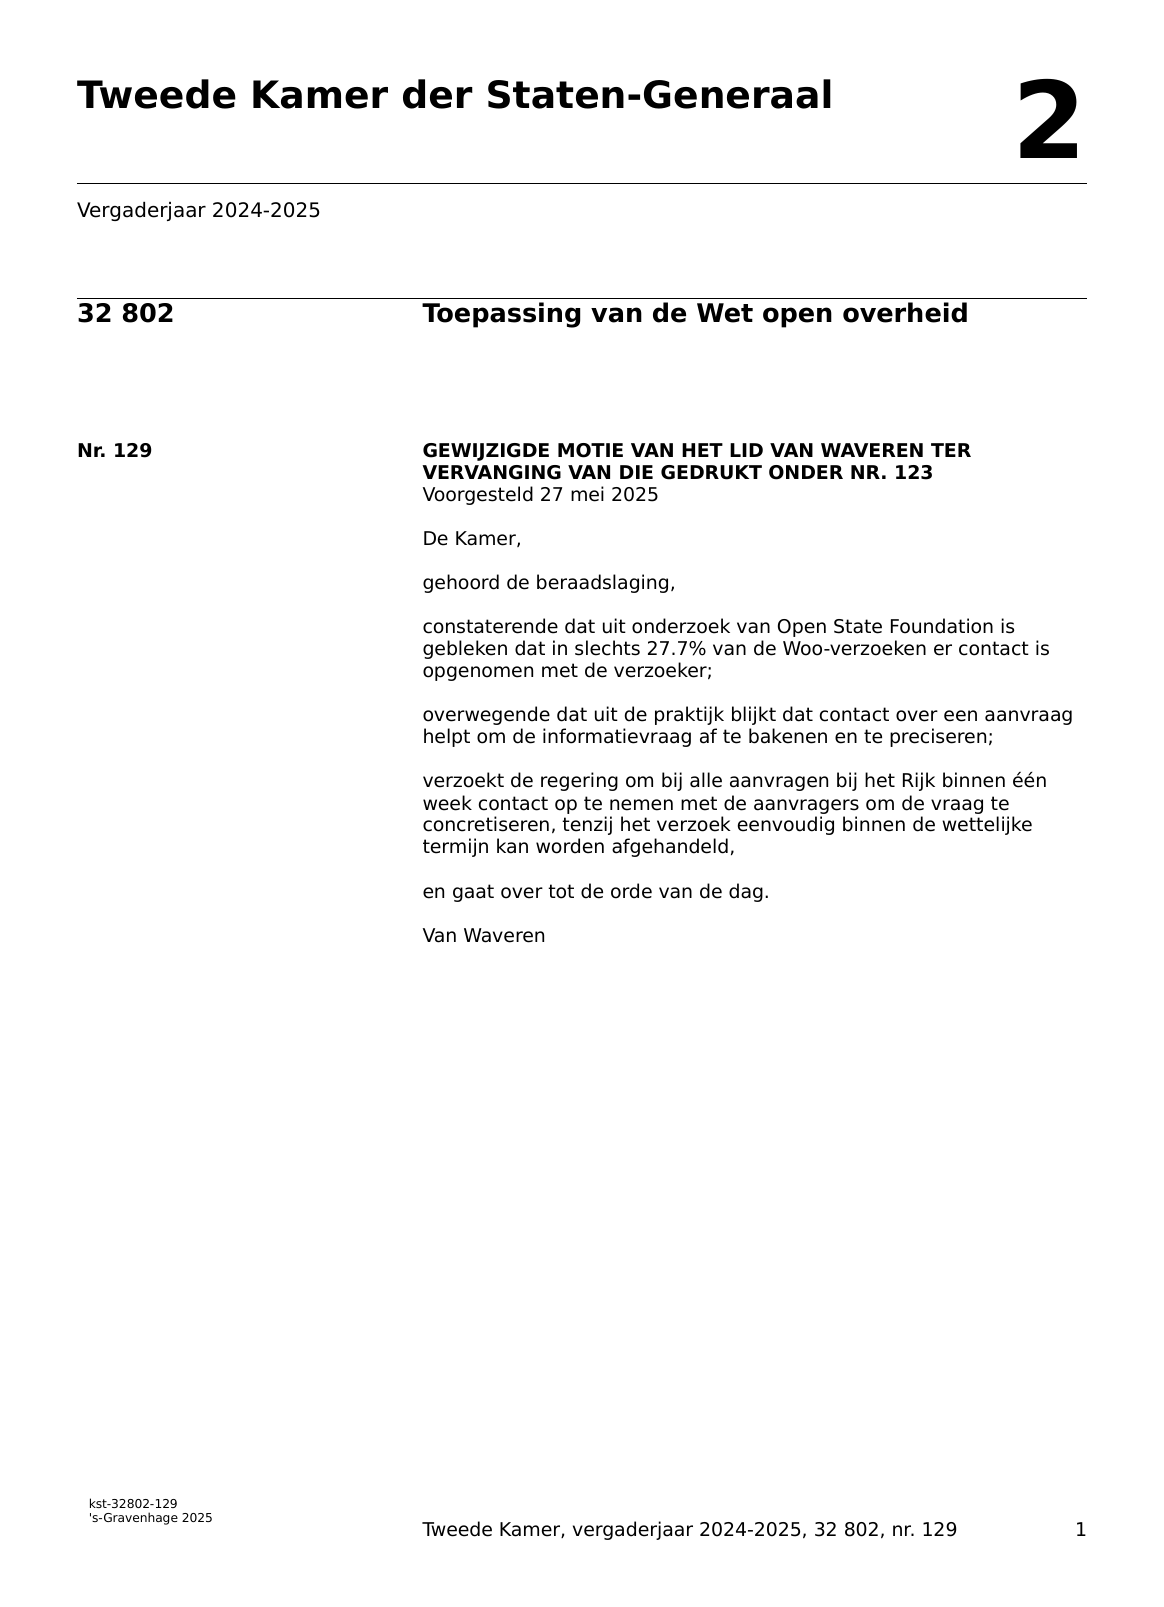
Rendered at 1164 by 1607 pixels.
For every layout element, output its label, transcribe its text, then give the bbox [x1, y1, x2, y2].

text Van Waveren [422, 925, 1087, 947]
subtitle Nr. 129 GEWIJZIGDE MOTIE VAN HET LID VAN WAVEREN TER VERVANGING VAN DIE GEDRUKT ONDER NR. 123 [77, 440, 1087, 484]
text Voorgesteld 27 mei 2025 [422, 484, 1087, 506]
text en gaat over tot de orde van de dag. [422, 881, 1087, 902]
text 's-Gravenhage 2025 [88, 1511, 323, 1525]
text kst-32802-129 [88, 1497, 323, 1511]
subtitle 32 802 Toepassing van de Wet open overheid [77, 299, 1087, 329]
table_cell Vergaderjaar 2024-2025 [77, 184, 1087, 298]
table_header Tweede Kamer der Staten-Generaal [77, 59, 886, 183]
table_header 2 [886, 59, 1087, 183]
text gehoord de beraadslaging, [422, 572, 1087, 594]
text overwegende dat uit de praktijk blijkt dat contact over een aanvraag helpt om de informatievraag af te bakenen en te preciseren; [422, 704, 1087, 748]
text De Kamer, [422, 528, 1087, 550]
text constaterende dat uit onderzoek van Open State Foundation is gebleken dat in slechts 27.7% van de Woo-verzoeken er contact is opgenomen met de verzoeker; [422, 616, 1087, 682]
text verzoekt de regering om bij alle aanvragen bij het Rijk binnen één week contact op te nemen met de aanvragers om de vraag te concretiseren, tenzij het verzoek eenvoudig binnen de wettelijke termijn kan worden afgehandeld, [422, 770, 1087, 858]
